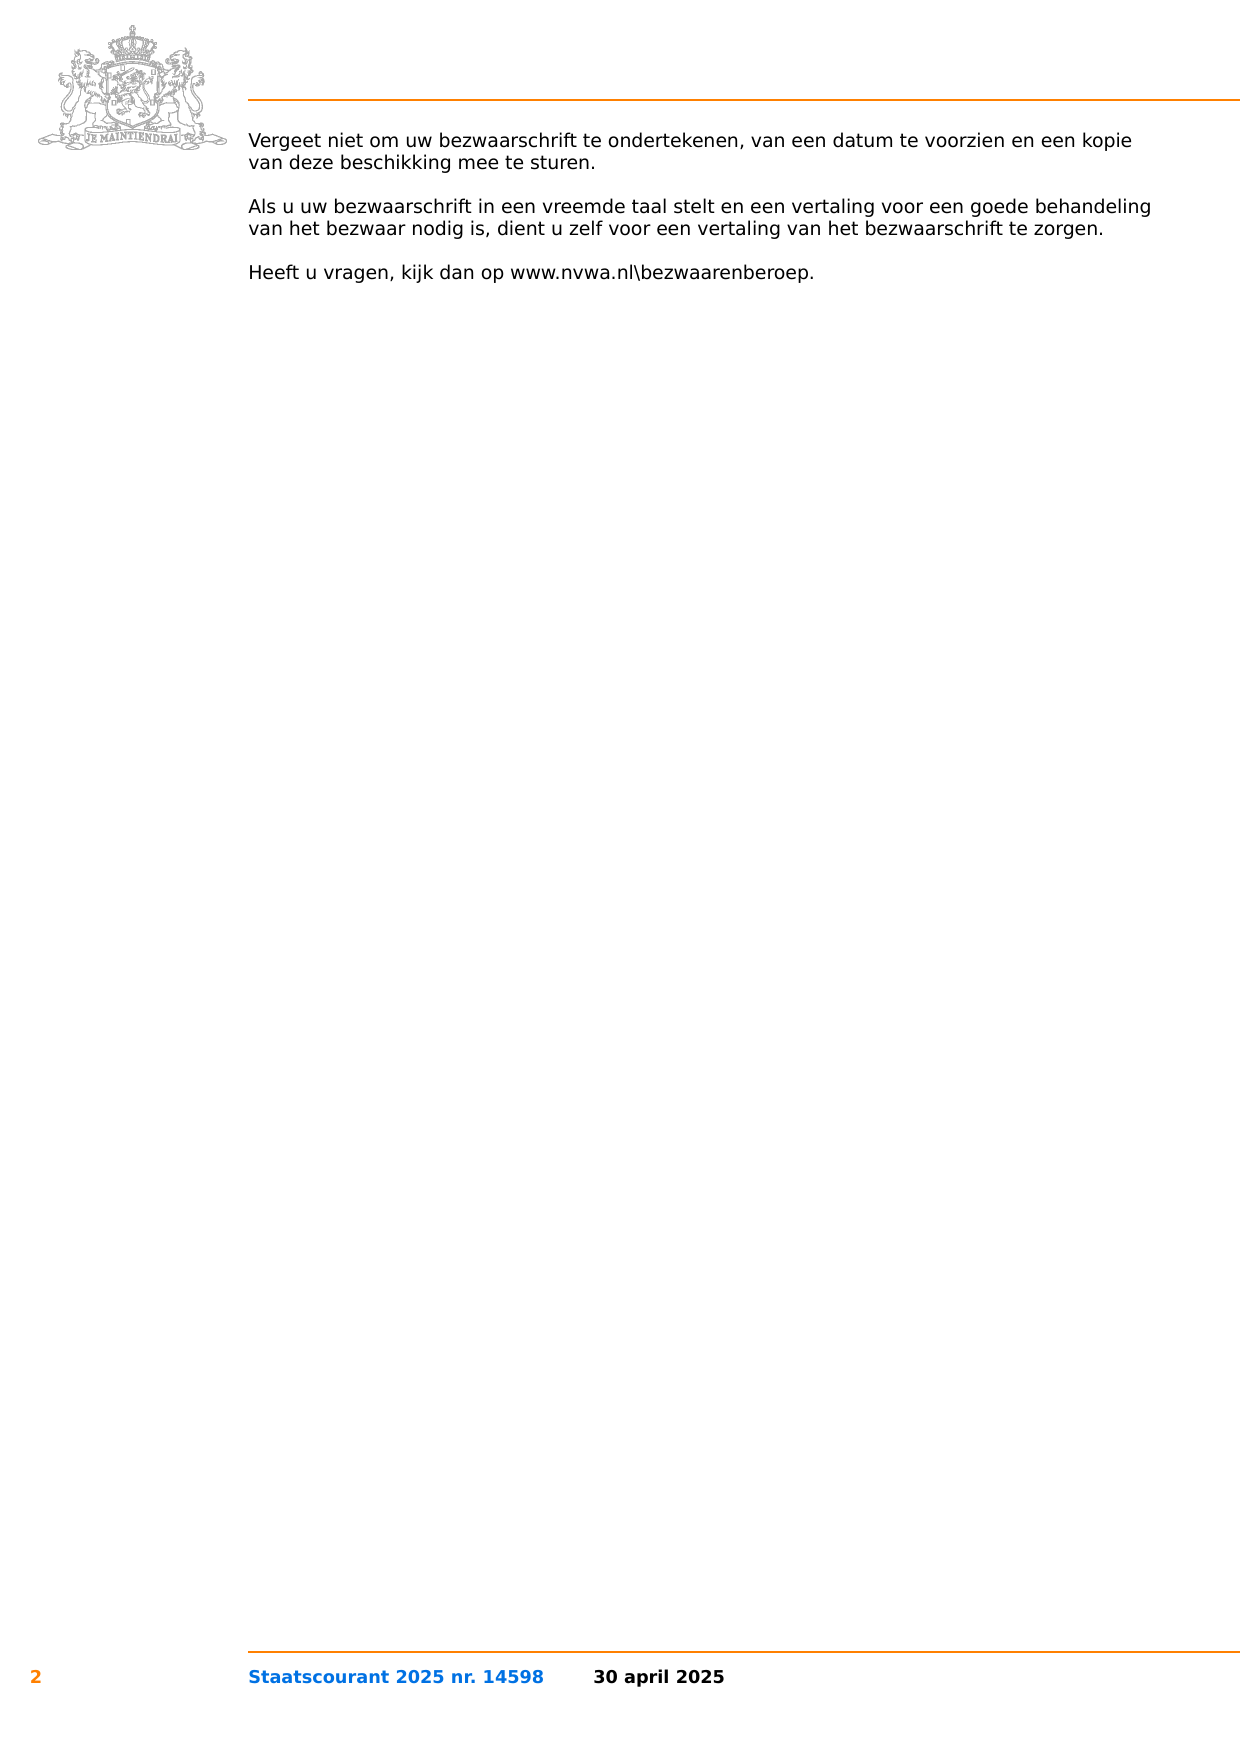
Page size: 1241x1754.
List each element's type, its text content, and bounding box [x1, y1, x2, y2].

text Heeft u vragen, kijk dan op www.nvwa.nl\bezwaarenberoep. [248, 262, 1163, 283]
text Als u uw bezwaarschrift in een vreemde taal stelt en een vertaling voor een goede behandeling van het bezwaar nodig is, dient u zelf voor een vertaling van het bezwaarschrift te zorgen. [248, 196, 1163, 240]
picture [38, 25, 227, 150]
text Vergeet niet om uw bezwaarschrift te ondertekenen, van een datum te voorzien en een kopie van deze beschikking mee te sturen. [248, 130, 1163, 174]
